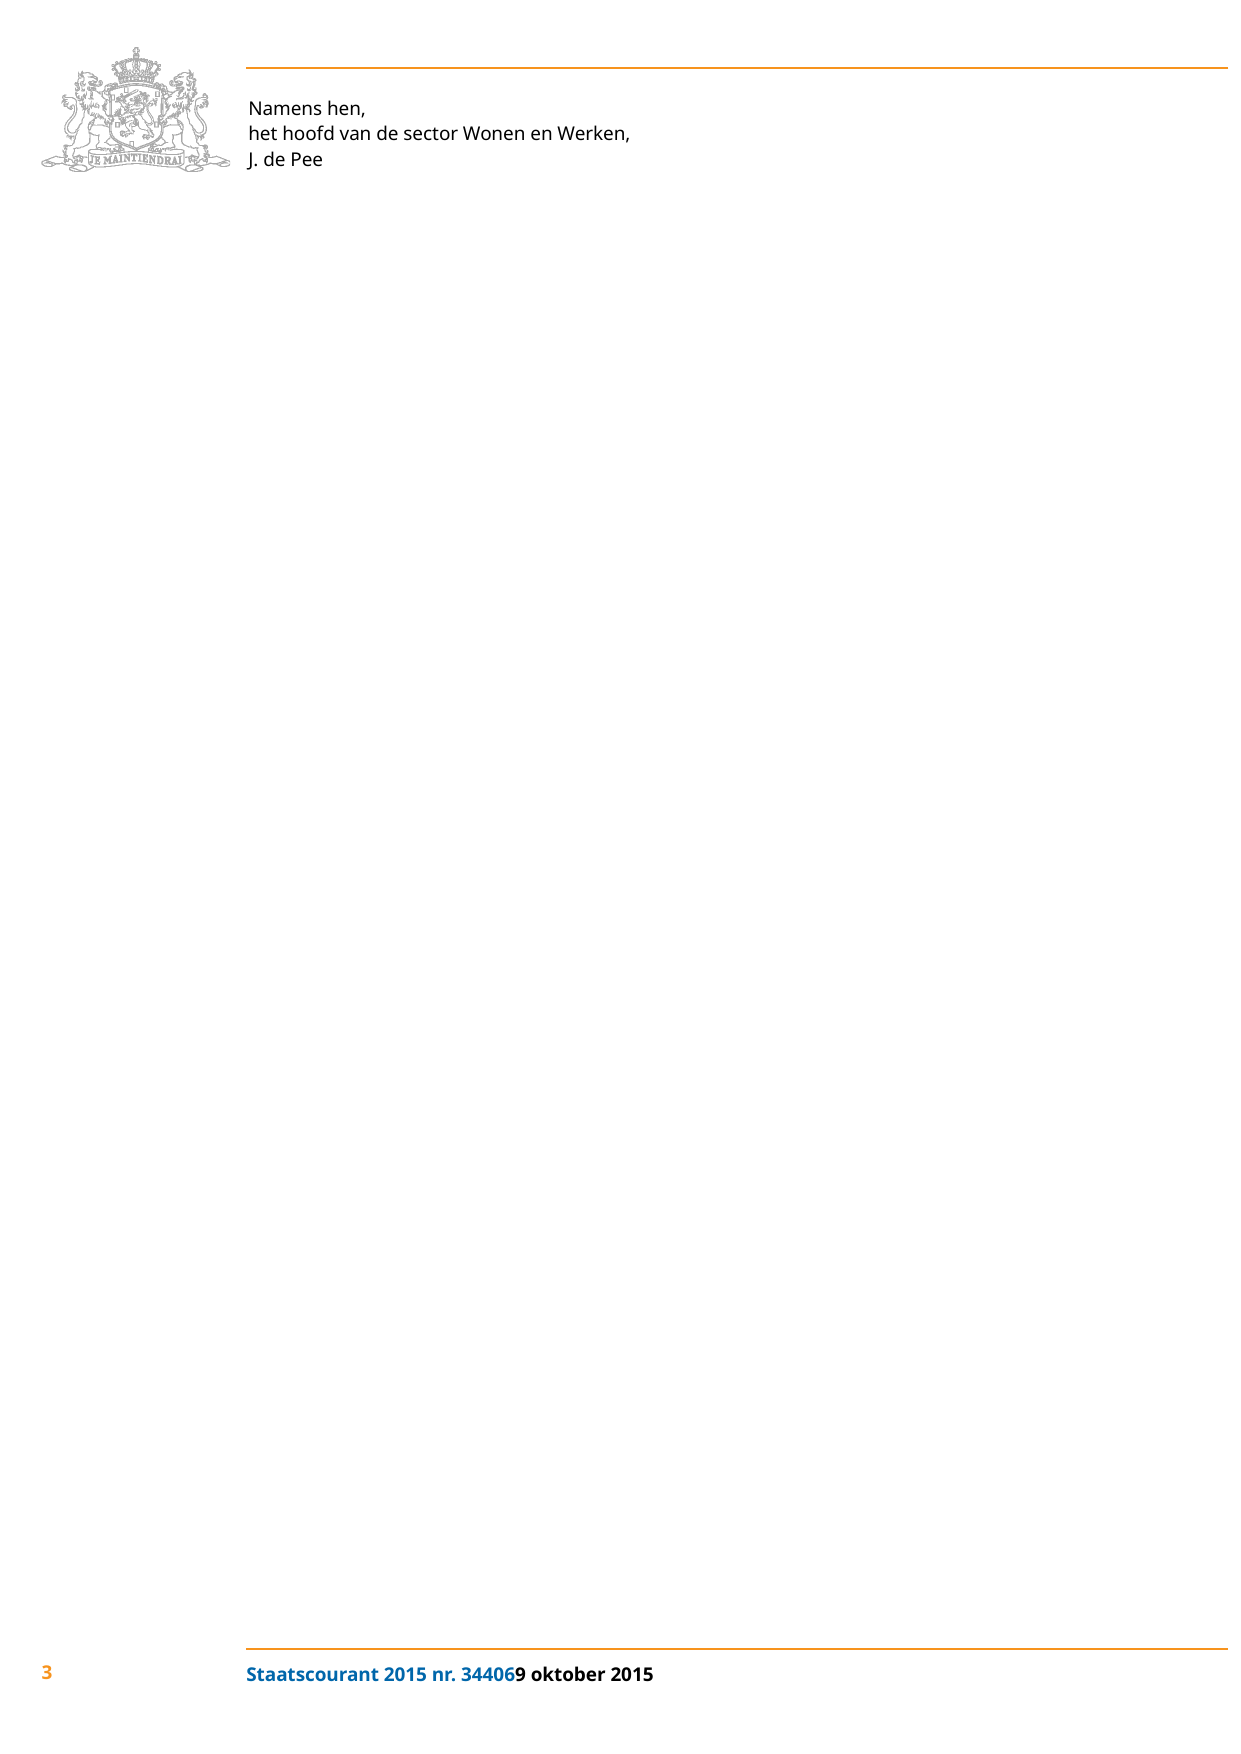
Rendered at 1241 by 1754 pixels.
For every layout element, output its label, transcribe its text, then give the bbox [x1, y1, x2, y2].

text het hoofd van de sector Wonen en Werken, [248, 121, 1152, 146]
picture [41, 47, 231, 172]
text J. de Pee [248, 146, 1152, 172]
text Namens hen, [248, 95, 1152, 121]
